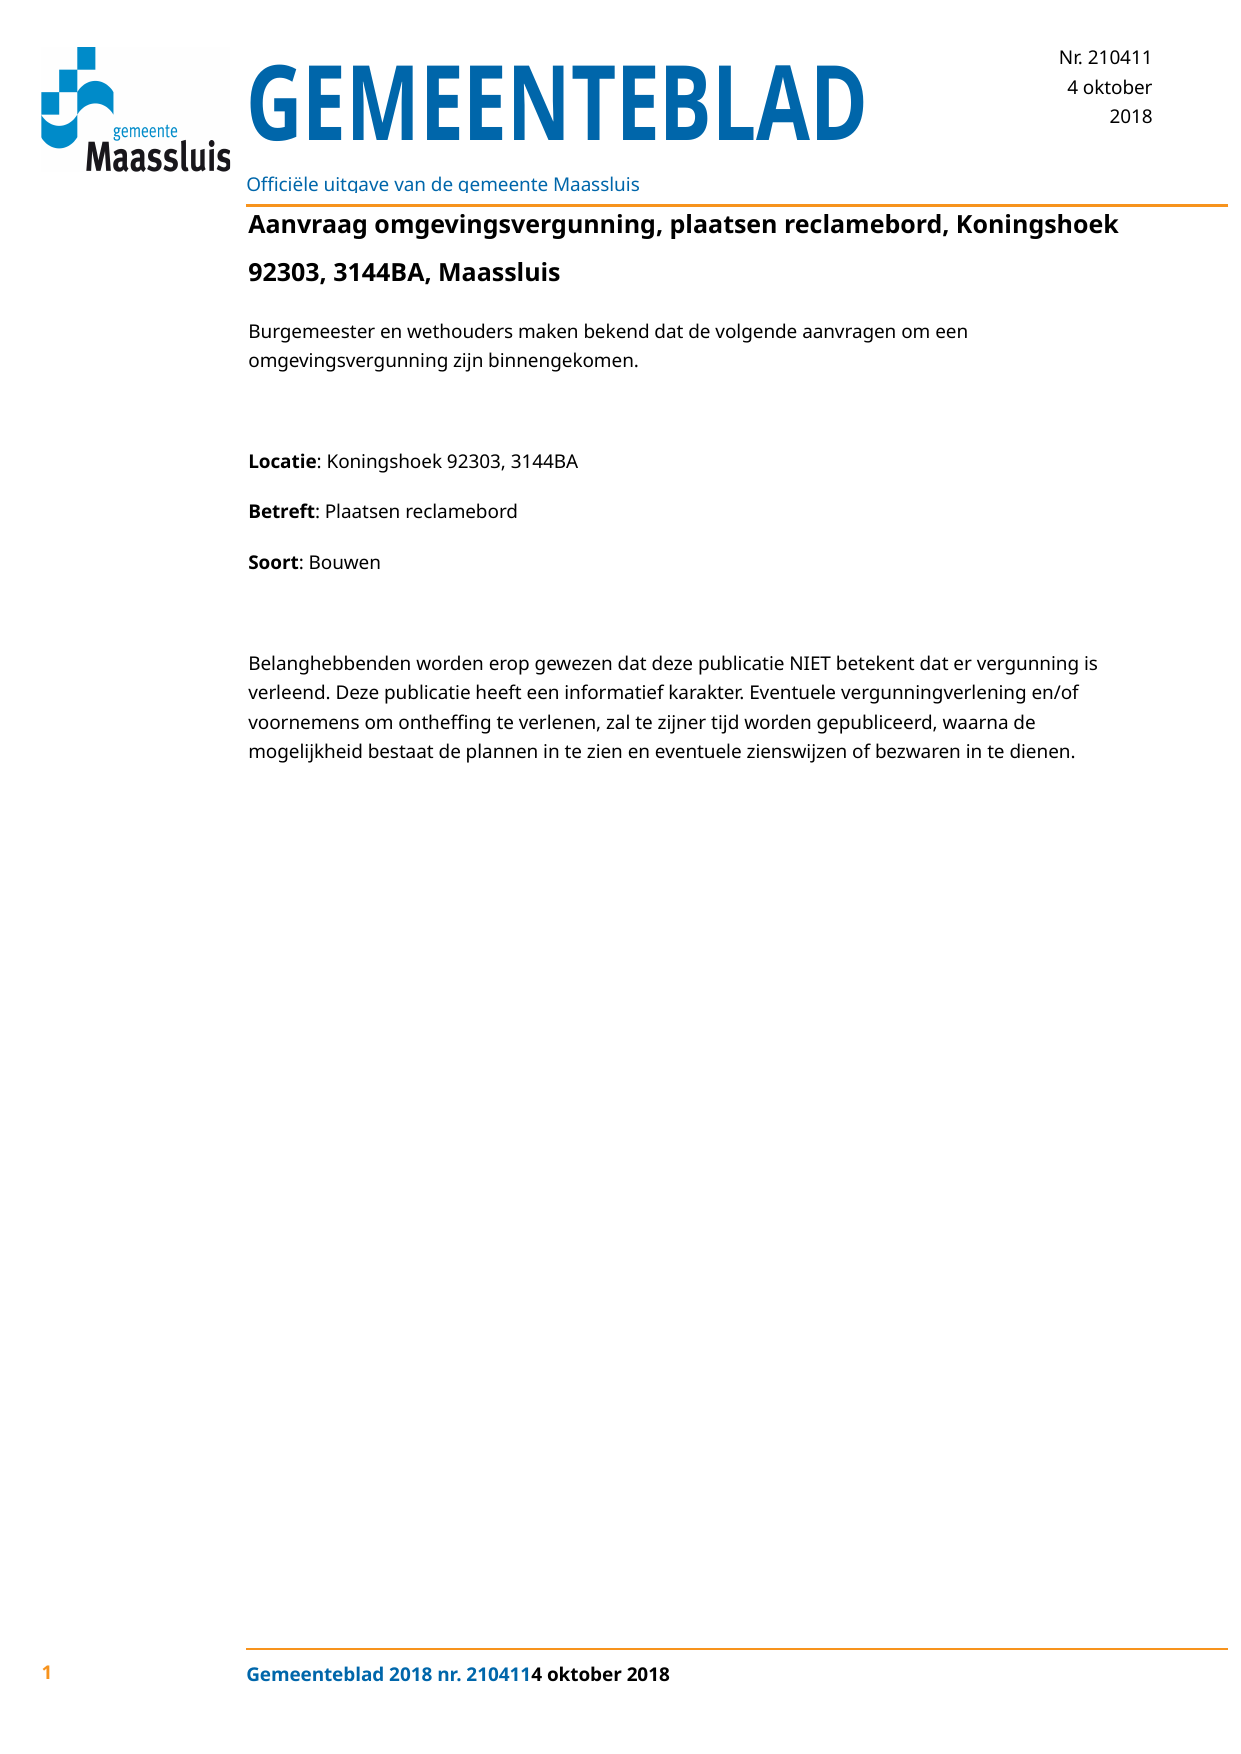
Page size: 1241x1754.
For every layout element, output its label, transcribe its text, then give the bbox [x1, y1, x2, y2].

picture [41, 47, 231, 172]
text Locatie: Koningshoek 92303, 3144BA [248, 448, 1152, 474]
text Soort: Bouwen [248, 549, 1152, 575]
text Belanghebbenden worden erop gewezen dat deze publicatie NIET betekent dat er vergunning is verleend. Deze publicatie heeft een informatief karakter. Eventuele vergunningverlening en/of voornemens om ontheffing te verlenen, zal te zijner tijd worden gepubliceerd, waarna de mogelijkheid bestaat de plannen in te zien en eventuele zienswijzen of bezwaren in te dienen. [248, 650, 1152, 764]
text Betreft: Plaatsen reclamebord [248, 499, 1152, 524]
text Burgemeester en wethouders maken bekend dat de volgende aanvragen om een omgevingsvergunning zijn binnengekomen. [248, 318, 1152, 373]
text Aanvraag omgevingsvergunning, plaatsen reclamebord, Koningshoek 92303, 3144BA, Maassluis [248, 207, 1152, 288]
picture [41, 47, 77, 92]
